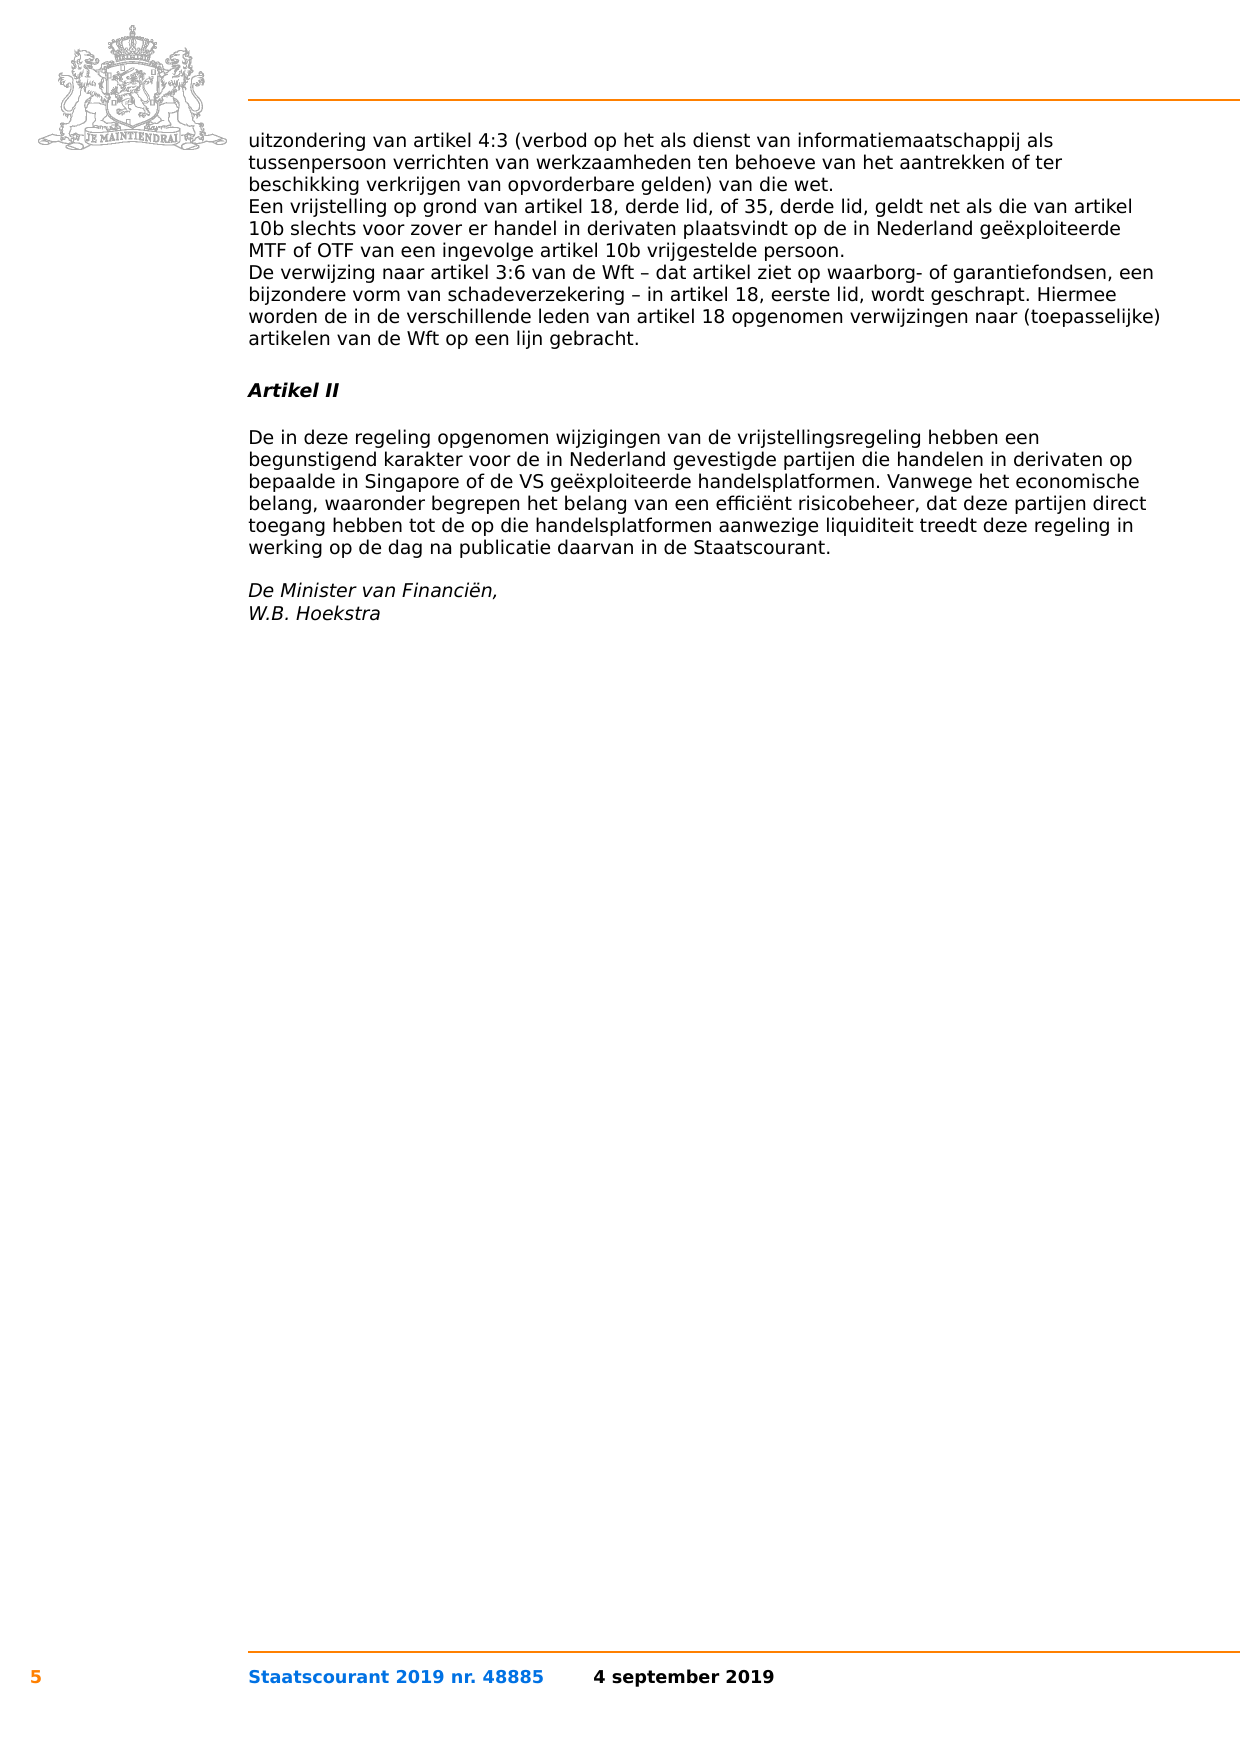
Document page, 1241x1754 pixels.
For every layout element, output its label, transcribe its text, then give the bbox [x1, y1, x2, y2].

subtitle Artikel II [248, 380, 1163, 402]
picture [38, 25, 227, 150]
text uitzondering van artikel 4:3 (verbod op het als dienst van informatiemaatschappij als tussenpersoon verrichten van werkzaamheden ten behoeve van het aantrekken of ter beschikking verkrijgen van opvorderbare gelden) van die wet. [248, 130, 1163, 196]
text De in deze regeling opgenomen wijzigingen van de vrijstellingsregeling hebben een begunstigend karakter voor de in Nederland gevestigde partijen die handelen in derivaten op bepaalde in Singapore of de VS geëxploiteerde handelsplatformen. Vanwege het economische belang, waaronder begrepen het belang van een efficiënt risicobeheer, dat deze partijen direct toegang hebben tot de op die handelsplatformen aanwezige liquiditeit treedt deze regeling in werking op de dag na publicatie daarvan in de Staatscourant. [248, 427, 1163, 558]
text De Minister van Financiën, W.B. Hoekstra [248, 580, 1163, 624]
text De verwijzing naar artikel 3:6 van de Wft – dat artikel ziet op waarborg- of garantiefondsen, een bijzondere vorm van schadeverzekering – in artikel 18, eerste lid, wordt geschrapt. Hiermee worden de in de verschillende leden van artikel 18 opgenomen verwijzingen naar (toepasselijke) artikelen van de Wft op een lijn gebracht. [248, 262, 1163, 350]
text Een vrijstelling op grond van artikel 18, derde lid, of 35, derde lid, geldt net als die van artikel 10b slechts voor zover er handel in derivaten plaatsvindt op de in Nederland geëxploiteerde MTF of OTF van een ingevolge artikel 10b vrijgestelde persoon. [248, 196, 1163, 262]
